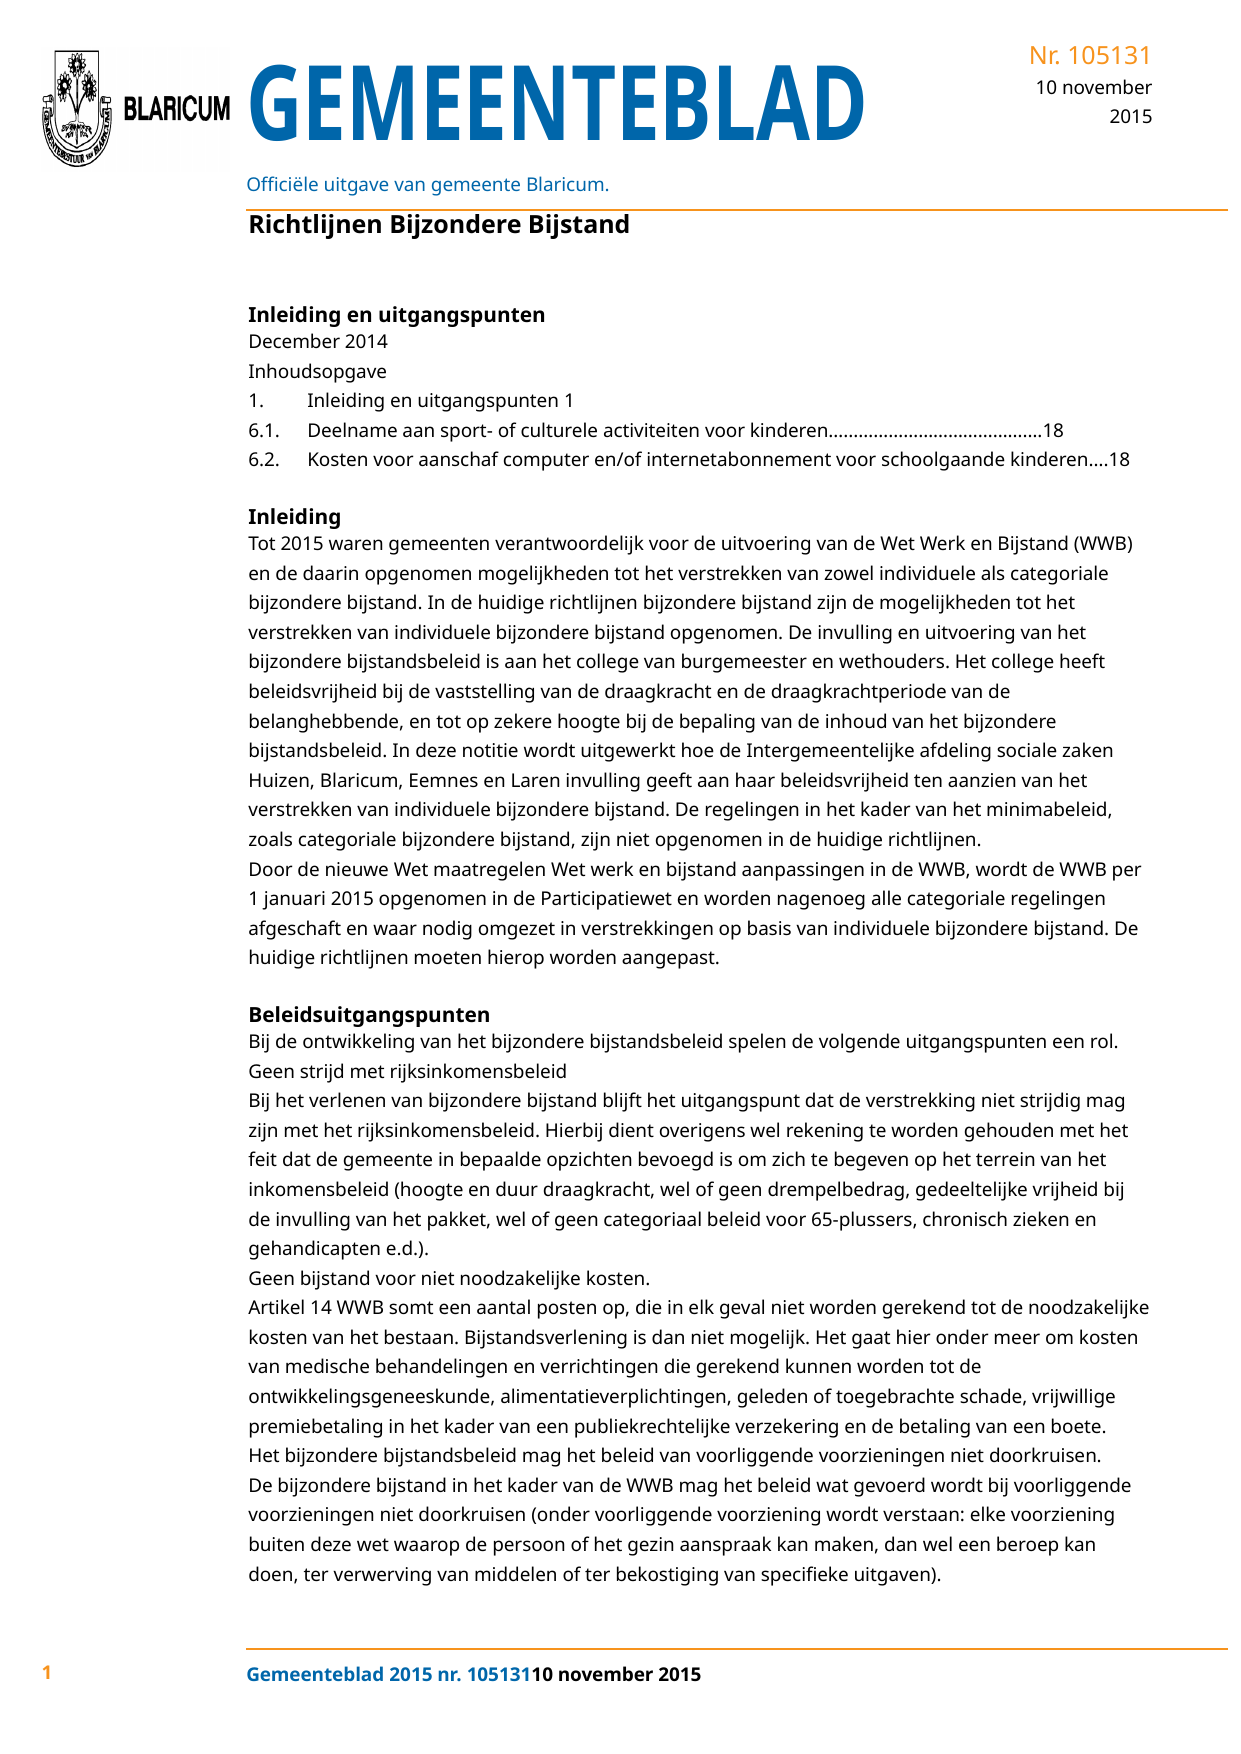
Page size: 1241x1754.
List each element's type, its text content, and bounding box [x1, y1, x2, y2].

text Door de nieuwe Wet maatregelen Wet werk en bijstand aanpassingen in de WWB, wordt de WWB per 1 januari 2015 opgenomen in de Participatiewet en worden nagenoeg alle categoriale regelingen afgeschaft en waar nodig omgezet in verstrekkingen op basis van individuele bijzondere bijstand. De huidige richtlijnen moeten hierop worden aangepast. [248, 856, 1152, 970]
text Het bijzondere bijstandsbeleid mag het beleid van voorliggende voorzieningen niet doorkruisen. [248, 1442, 1152, 1468]
text Inleiding [248, 502, 1152, 530]
list Kosten voor aanschaf computer en/of internetabonnement voor schoolgaande kinderen….18 [248, 447, 1152, 472]
text December 2014 [248, 328, 1152, 354]
picture [41, 47, 231, 172]
text Geen strijd met rijksinkomensbeleid [248, 1058, 1152, 1084]
text Inleiding en uitgangspunten [248, 300, 1152, 328]
text Bij het verlenen van bijzondere bijstand blijft het uitgangspunt dat de verstrekking niet strijdig mag zijn met het rijksinkomensbeleid. Hierbij dient overigens wel rekening te worden gehouden met het feit dat de gemeente in bepaalde opzichten bevoegd is om zich te begeven op het terrein van het inkomensbeleid (hoogte en duur draagkracht, wel of geen drempelbedrag, gedeeltelijke vrijheid bij de invulling van het pakket, wel of geen categoriaal beleid voor 65-plussers, chronisch zieken en gehandicapten e.d.). [248, 1087, 1152, 1261]
text De bijzondere bijstand in het kader van de WWB mag het beleid wat gevoerd wordt bij voorliggende voorzieningen niet doorkruisen (onder voorliggende voorziening wordt verstaan: elke voorziening buiten deze wet waarop de persoon of het gezin aanspraak kan maken, dan wel een beroep kan doen, ter verwerving van middelen of ter bekostiging van specifieke uitgaven). [248, 1472, 1152, 1587]
text Geen bijstand voor niet noodzakelijke kosten. [248, 1265, 1152, 1291]
text Artikel 14 WWB somt een aantal posten op, die in elk geval niet worden gerekend tot de noodzakelijke kosten van het bestaan. Bijstandsverlening is dan niet mogelijk. Het gaat hier onder meer om kosten van medische behandelingen en verrichtingen die gerekend kunnen worden tot de ontwikkelingsgeneeskunde, alimentatieverplichtingen, geleden of toegebrachte schade, vrijwillige premiebetaling in het kader van een publiekrechtelijke verzekering en de betaling van een boete. [248, 1294, 1152, 1439]
text Inhoudsopgave [248, 358, 1152, 384]
text Bij de ontwikkeling van het bijzondere bijstandsbeleid spelen de volgende uitgangspunten een rol. [248, 1028, 1152, 1054]
text Beleidsuitgangspunten [248, 1000, 1152, 1028]
list Inleiding en uitgangspunten 1 [248, 387, 1152, 413]
text Richtlijnen Bijzondere Bijstand [248, 211, 1152, 241]
text Tot 2015 waren gemeenten verantwoordelijk voor de uitvoering van de Wet Werk en Bijstand (WWB) en de daarin opgenomen mogelijkheden tot het verstrekken van zowel individuele als categoriale bijzondere bijstand. In de huidige richtlijnen bijzondere bijstand zijn de mogelijkheden tot het verstrekken van individuele bijzondere bijstand opgenomen. De invulling en uitvoering van het bijzondere bijstandsbeleid is aan het college van burgemeester en wethouders. Het college heeft beleidsvrijheid bij de vaststelling van de draagkracht en de draagkrachtperiode van de belanghebbende, en tot op zekere hoogte bij de bepaling van de inhoud van het bijzondere bijstandsbeleid. In deze notitie wordt uitgewerkt hoe de Intergemeentelijke afdeling sociale zaken Huizen, Blaricum, Eemnes en Laren invulling geeft aan haar beleidsvrijheid ten aanzien van het verstrekken van individuele bijzondere bijstand. De regelingen in het kader van het minimabeleid, zoals categoriale bijzondere bijstand, zijn niet opgenomen in de huidige richtlijnen. [248, 530, 1152, 852]
list Deelname aan sport- of culturele activiteiten voor kinderen…...……………………………….18 [248, 417, 1152, 443]
